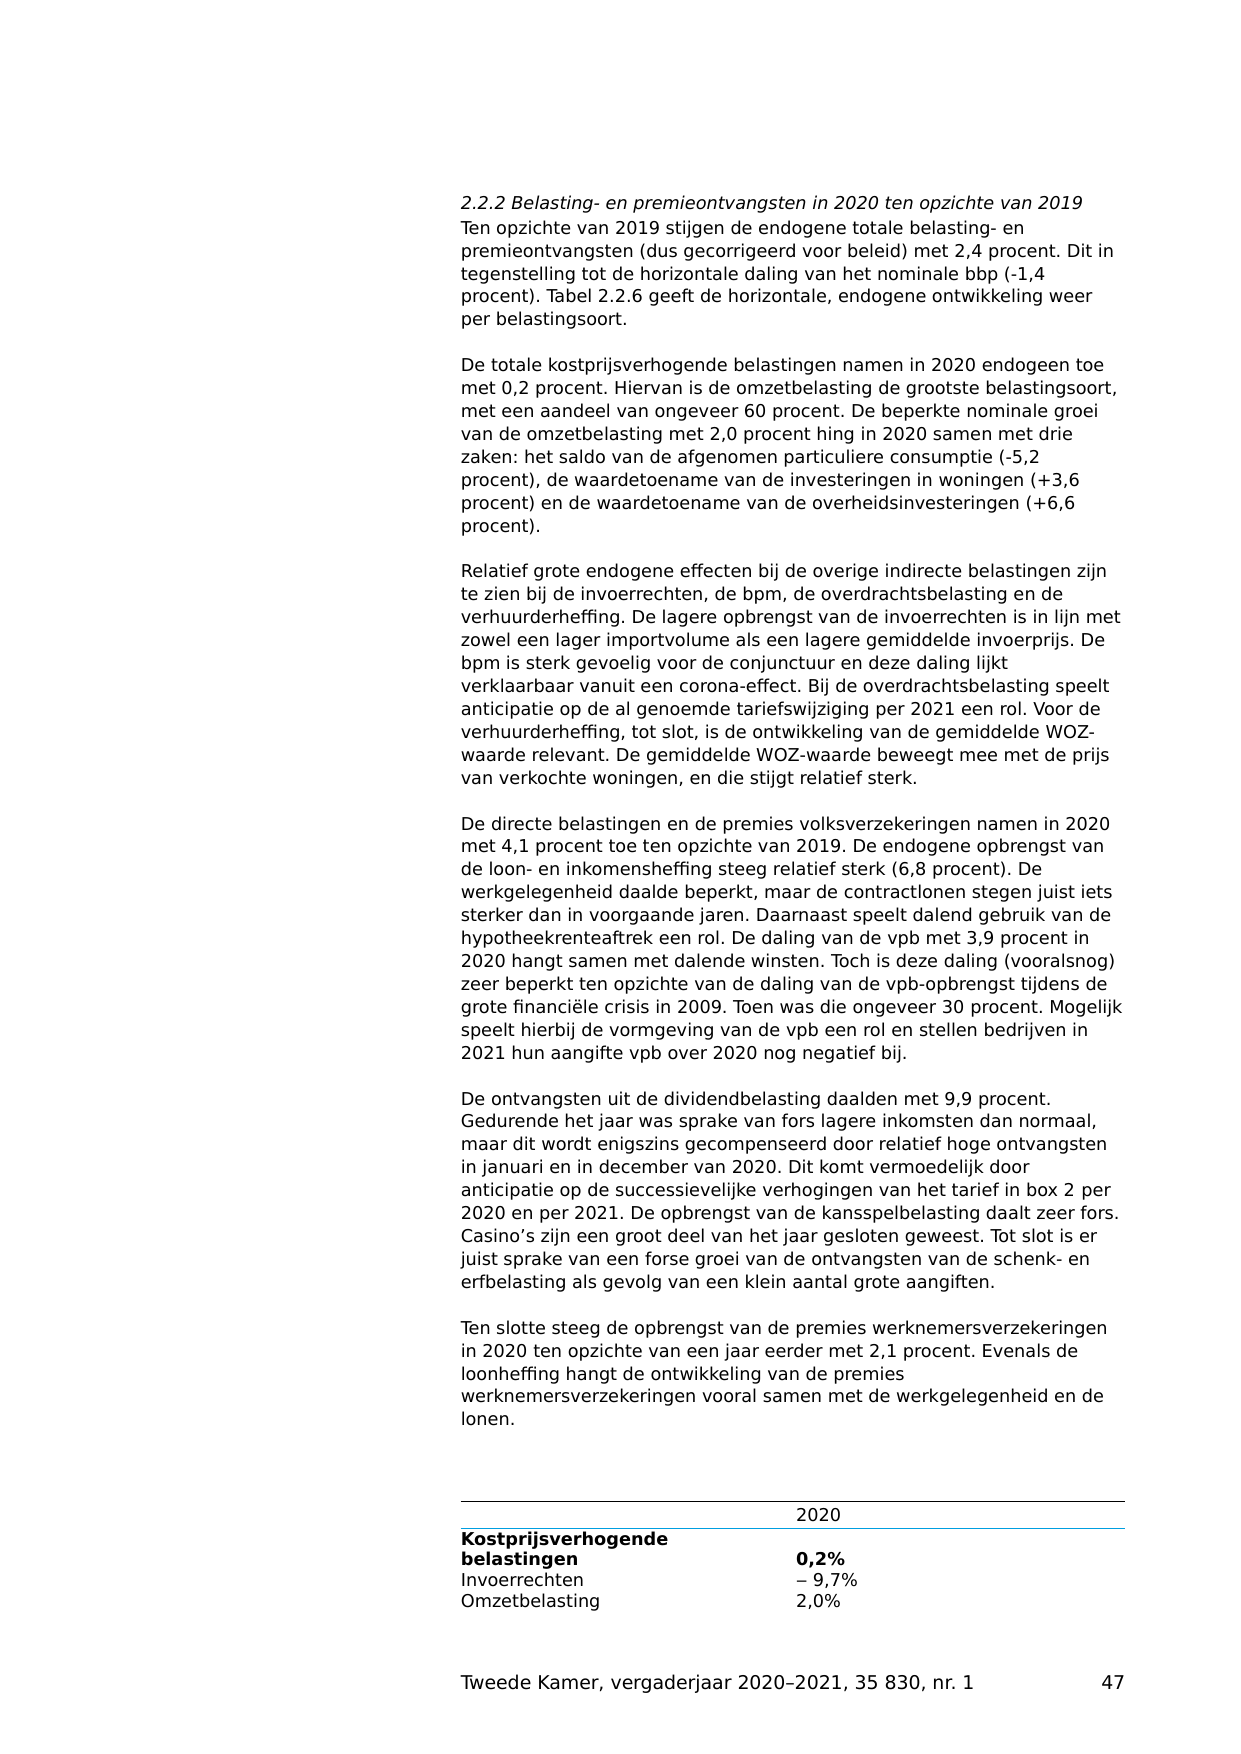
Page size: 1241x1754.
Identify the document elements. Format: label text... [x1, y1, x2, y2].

table_cell [461, 1502, 793, 1528]
text De directe belastingen en de premies volksverzekeringen namen in 2020 met 4,1 procent toe ten opzichte van 2019. De endogene opbrengst van de loon- en inkomensheffing steeg relatief sterk (6,8 procent). De werkgelegenheid daalde beperkt, maar de contractlonen stegen juist iets sterker dan in voorgaande jaren. Daarnaast speelt dalend gebruik van de hypotheekrenteaftrek een rol. De daling van de vpb met 3,9 procent in 2020 hangt samen met dalende winsten. Toch is deze daling (vooralsnog) zeer beperkt ten opzichte van de daling van de vpb-opbrengst tijdens de grote financiële crisis in 2009. Toen was die ongeveer 30 procent. Mogelijk speelt hierbij de vormgeving van de vpb een rol en stellen bedrijven in 2021 hun aangifte vpb over 2020 nog negatief bij. [461, 812, 1125, 1064]
table_cell Omzetbelasting [461, 1591, 793, 1611]
text Ten opzichte van 2019 stijgen de endogene totale belasting- en premieontvangsten (dus gecorrigeerd voor beleid) met 2,4 procent. Dit in tegenstelling tot de horizontale daling van het nominale bbp (-1,4 procent). Tabel 2.2.6 geeft de horizontale, endogene ontwikkeling weer per belastingsoort. [461, 216, 1125, 330]
table_cell 2,0% [793, 1591, 1125, 1611]
table_header Tabel 2.2.6 Endogene ontwikkeling van belasting- en premieontvangsten in 2020 [461, 1453, 1125, 1501]
text Ten slotte steeg de opbrengst van de premies werknemersverzekeringen in 2020 ten opzichte van een jaar eerder met 2,1 procent. Evenals de loonheffing hangt de ontwikkeling van de premies werknemersverzekeringen vooral samen met de werkgelegenheid en de lonen. [461, 1316, 1125, 1430]
table_cell Kostprijsverhogende belastingen [461, 1529, 793, 1570]
text De ontvangsten uit de dividendbelasting daalden met 9,9 procent. Gedurende het jaar was sprake van fors lagere inkomsten dan normaal, maar dit wordt enigszins gecompenseerd door relatief hoge ontvangsten in januari en in december van 2020. Dit komt vermoedelijk door anticipatie op de successievelijke verhogingen van het tarief in box 2 per 2020 en per 2021. De opbrengst van de kansspelbelasting daalt zeer fors. Casino’s zijn een groot deel van het jaar gesloten geweest. Tot slot is er juist sprake van een forse groei van de ontvangsten van de schenk- en erfbelasting als gevolg van een klein aantal grote aangiften. [461, 1087, 1125, 1293]
text De totale kostprijsverhogende belastingen namen in 2020 endogeen toe met 0,2 procent. Hiervan is de omzetbelasting de grootste belastingsoort, met een aandeel van ongeveer 60 procent. De beperkte nominale groei van de omzetbelasting met 2,0 procent hing in 2020 samen met drie zaken: het saldo van de afgenomen particuliere consumptie (-5,2 procent), de waardetoename van de investeringen in woningen (+3,6 procent) en de waardetoename van de overheidsinvesteringen (+6,6 procent). [461, 353, 1125, 537]
table_cell 2020 [793, 1502, 1125, 1528]
table_cell Invoerrechten [461, 1570, 793, 1591]
table_cell 0,2% [793, 1529, 1125, 1570]
text 2.2.2 Belasting- en premieontvangsten in 2020 ten opzichte van 2019 [461, 191, 1125, 214]
table_cell ‒ 9,7% [793, 1570, 1125, 1591]
text Relatief grote endogene effecten bij de overige indirecte belastingen zijn te zien bij de invoerrechten, de bpm, de overdrachtsbelasting en de verhuurderheffing. De lagere opbrengst van de invoerrechten is in lijn met zowel een lager importvolume als een lagere gemiddelde invoerprijs. De bpm is sterk gevoelig voor de conjunctuur en deze daling lijkt verklaarbaar vanuit een corona-effect. Bij de overdrachtsbelasting speelt anticipatie op de al genoemde tariefswijziging per 2021 een rol. Voor de verhuurderheffing, tot slot, is de ontwikkeling van de gemiddelde WOZ-waarde relevant. De gemiddelde WOZ-waarde beweegt mee met de prijs van verkochte woningen, en die stijgt relatief sterk. [461, 559, 1125, 789]
